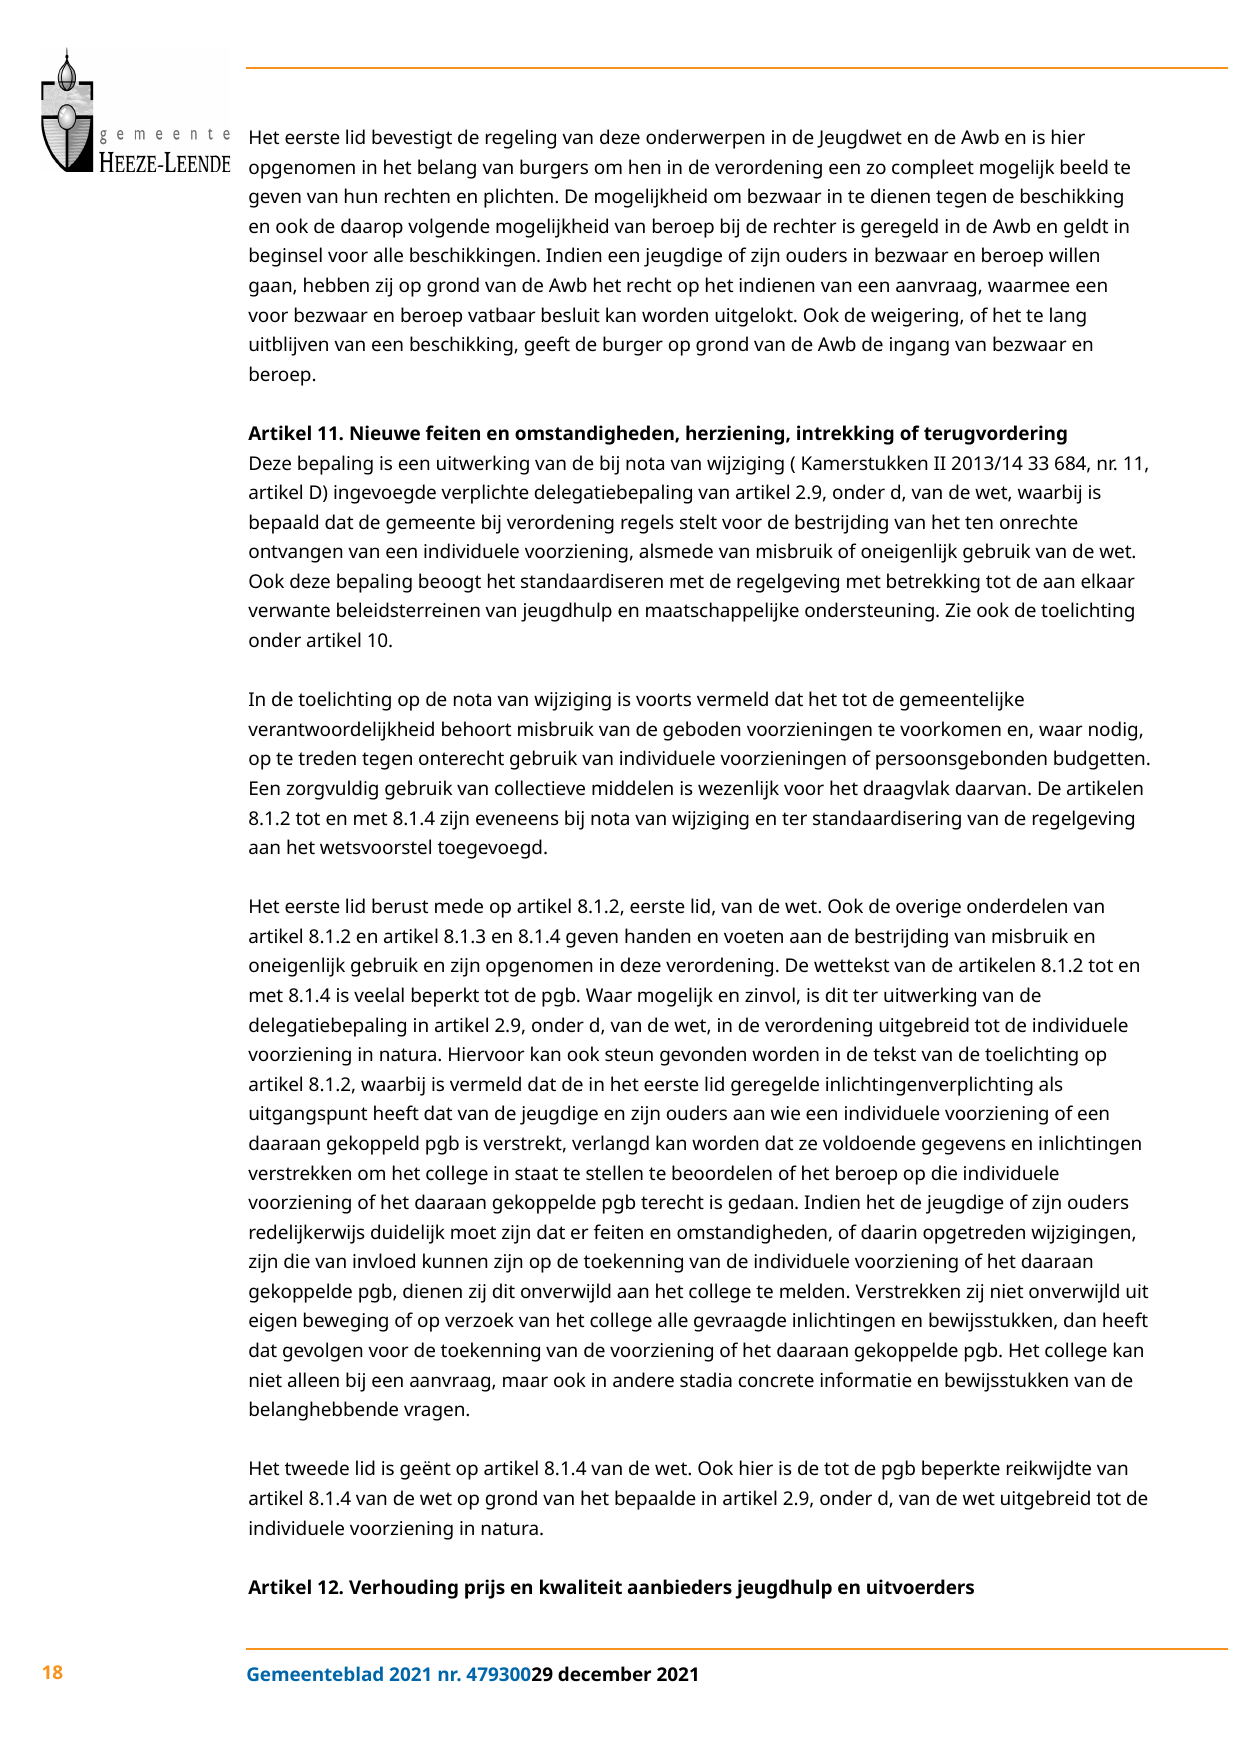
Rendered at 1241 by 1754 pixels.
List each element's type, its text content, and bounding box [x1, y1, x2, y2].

text Het eerste lid berust mede op artikel 8.1.2, eerste lid, van de wet. Ook de overige onderdelen van artikel 8.1.2 en artikel 8.1.3 en 8.1.4 geven handen en voeten aan de bestrijding van misbruik en oneigenlijk gebruik en zijn opgenomen in deze verordening. De wettekst van de artikelen 8.1.2 tot en met 8.1.4 is veelal beperkt tot de pgb. Waar mogelijk en zinvol, is dit ter uitwerking van de delegatiebepaling in artikel 2.9, onder d, van de wet, in de verordening uitgebreid tot de individuele voorziening in natura. Hiervoor kan ook steun gevonden worden in de tekst van de toelichting op artikel 8.1.2, waarbij is vermeld dat de in het eerste lid geregelde inlichtingenverplichting als uitgangspunt heeft dat van de jeugdige en zijn ouders aan wie een individuele voorziening of een daaraan gekoppeld pgb is verstrekt, verlangd kan worden dat ze voldoende gegevens en inlichtingen verstrekken om het college in staat te stellen te beoordelen of het beroep op die individuele voorziening of het daaraan gekoppelde pgb terecht is gedaan. Indien het de jeugdige of zijn ouders redelijkerwijs duidelijk moet zijn dat er feiten en omstandigheden, of daarin opgetreden wijzigingen, zijn die van invloed kunnen zijn op de toekenning van de individuele voorziening of het daaraan gekoppelde pgb, dienen zij dit onverwijld aan het college te melden. Verstrekken zij niet onverwijld uit eigen beweging of op verzoek van het college alle gevraagde inlichtingen en bewijsstukken, dan heeft dat gevolgen voor de toekenning van de voorziening of het daaraan gekoppelde pgb. Het college kan niet alleen bij een aanvraag, maar ook in andere stadia concrete informatie en bewijsstukken van de belanghebbende vragen. [248, 893, 1152, 1422]
picture [41, 47, 231, 172]
text Het tweede lid is geënt op artikel 8.1.4 van de wet. Ook hier is de tot de pgb beperkte reikwijdte van artikel 8.1.4 van de wet op grond van het bepaalde in artikel 2.9, onder d, van de wet uitgebreid tot de individuele voorziening in natura. [248, 1456, 1152, 1541]
text Artikel 12. Verhouding prijs en kwaliteit aanbieders jeugdhulp en uitvoerders [248, 1574, 1152, 1600]
text Deze bepaling is een uitwerking van de bij nota van wijziging ( Kamerstukken II 2013/14 33 684, nr. 11, artikel D) ingevoegde verplichte delegatiebepaling van artikel 2.9, onder d, van de wet, waarbij is bepaald dat de gemeente bij verordening regels stelt voor de bestrijding van het ten onrechte ontvangen van een individuele voorziening, alsmede van misbruik of oneigenlijk gebruik van de wet. Ook deze bepaling beoogt het standaardiseren met de regelgeving met betrekking tot de aan elkaar verwante beleidsterreinen van jeugdhulp en maatschappelijke ondersteuning. Zie ook de toelichting onder artikel 10. [248, 450, 1152, 653]
text In de toelichting op de nota van wijziging is voorts vermeld dat het tot de gemeentelijke verantwoordelijkheid behoort misbruik van de geboden voorzieningen te voorkomen en, waar nodig, op te treden tegen onterecht gebruik van individuele voorzieningen of persoonsgebonden budgetten. Een zorgvuldig gebruik van collectieve middelen is wezenlijk voor het draagvlak daarvan. De artikelen 8.1.2 tot en met 8.1.4 zijn eveneens bij nota van wijziging en ter standaardisering van de regelgeving aan het wetsvoorstel toegevoegd. [248, 686, 1152, 860]
text Het eerste lid bevestigt de regeling van deze onderwerpen in de Jeugdwet en de Awb en is hier opgenomen in het belang van burgers om hen in de verordening een zo compleet mogelijk beeld te geven van hun rechten en plichten. De mogelijkheid om bezwaar in te dienen tegen de beschikking en ook de daarop volgende mogelijkheid van beroep bij de rechter is geregeld in de Awb en geldt in beginsel voor alle beschikkingen. Indien een jeugdige of zijn ouders in bezwaar en beroep willen gaan, hebben zij op grond van de Awb het recht op het indienen van een aanvraag, waarmee een voor bezwaar en beroep vatbaar besluit kan worden uitgelokt. Ook de weigering, of het te lang uitblijven van een beschikking, geeft de burger op grond van de Awb de ingang van bezwaar en beroep. [248, 124, 1152, 387]
text Artikel 11. Nieuwe feiten en omstandigheden, herziening, intrekking of terugvordering [248, 420, 1152, 446]
